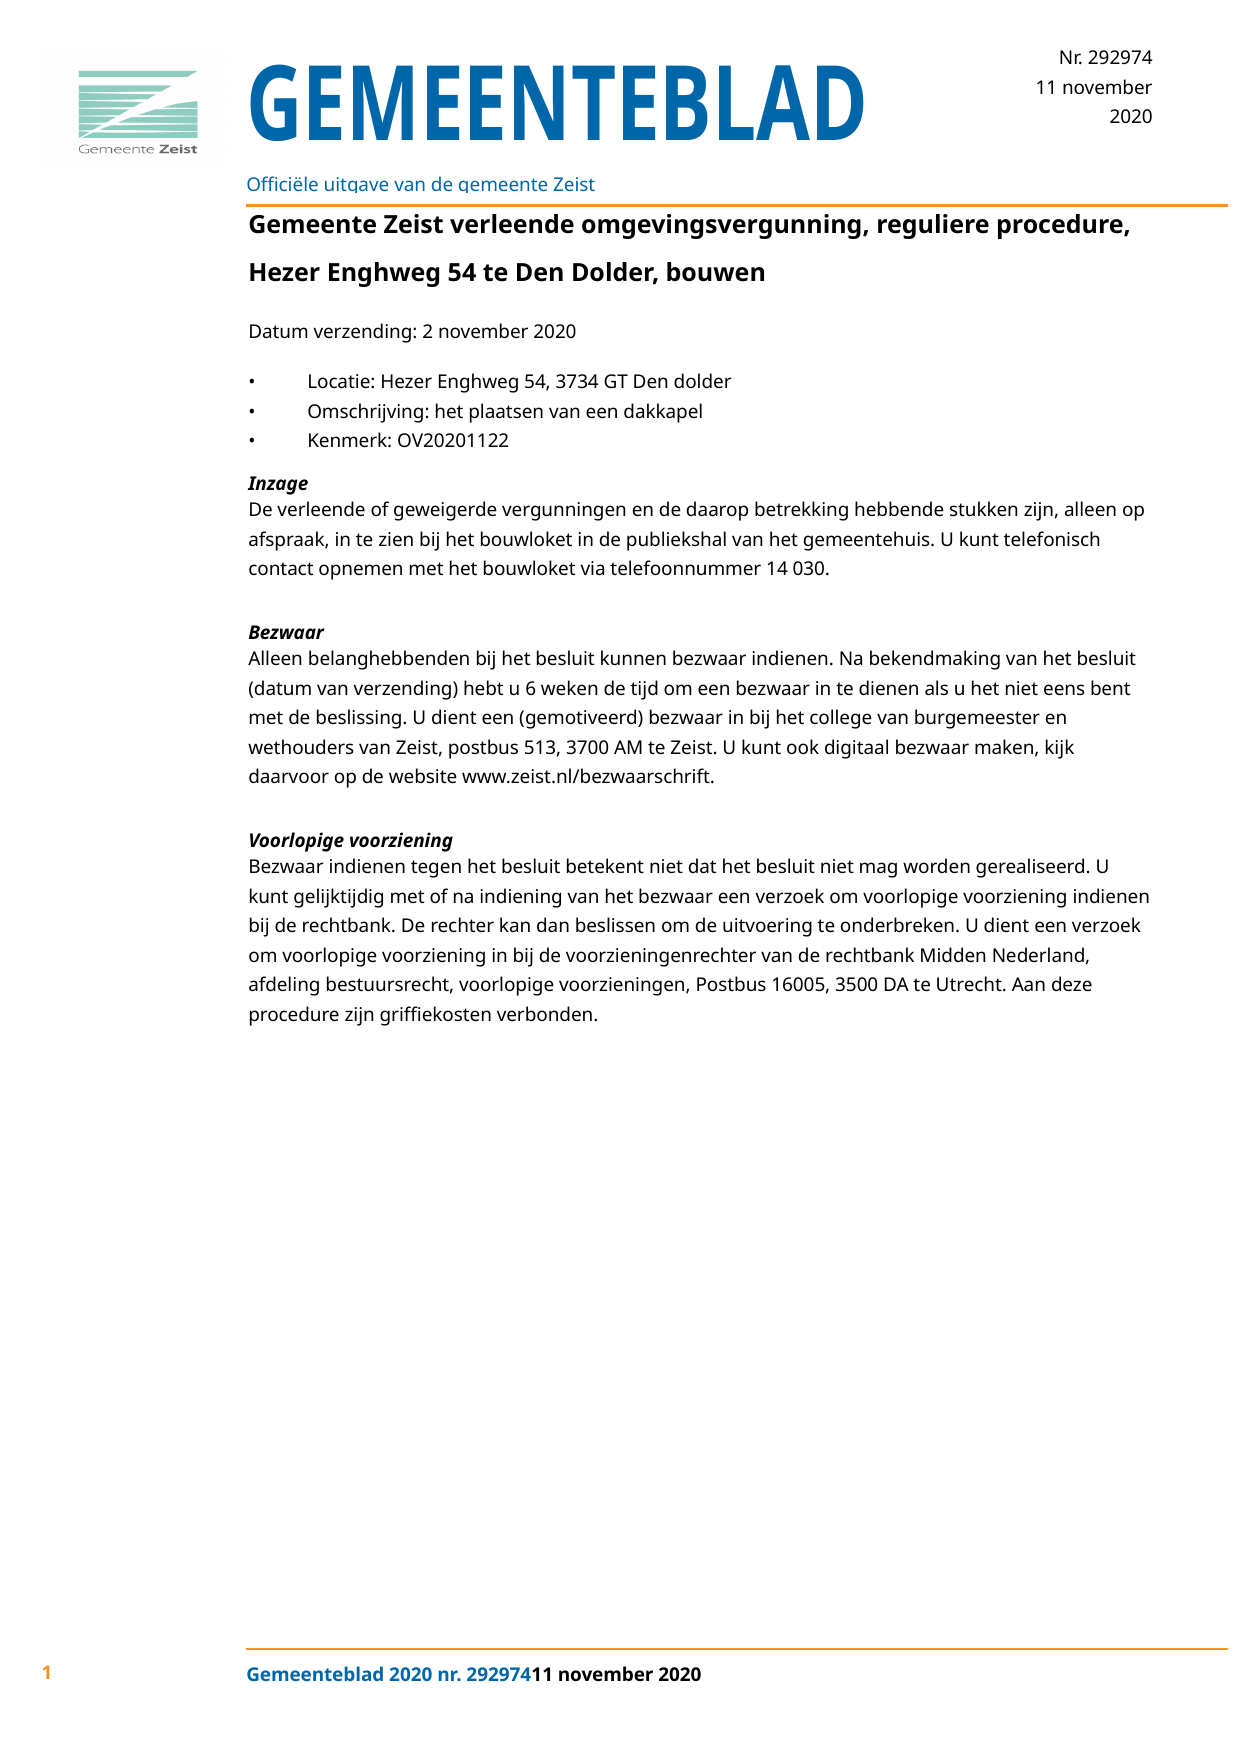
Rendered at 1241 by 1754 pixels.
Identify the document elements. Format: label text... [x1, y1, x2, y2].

text Gemeente Zeist verleende omgevingsvergunning, reguliere procedure, Hezer Enghweg 54 te Den Dolder, bouwen [248, 207, 1152, 288]
text Alleen belanghebbenden bij het besluit kunnen bezwaar indienen. Na bekendmaking van het besluit (datum van verzending) hebt u 6 weken de tijd om een bezwaar in te dienen als u het niet eens bent met de beslissing. U dient een (gemotiveerd) bezwaar in bij het college van burgemeester en wethouders van Zeist, postbus 513, 3700 AM te Zeist. U kunt ook digitaal bezwaar maken, kijk daarvoor op de website www.zeist.nl/bezwaarschrift. [248, 645, 1152, 789]
picture [41, 47, 231, 172]
text Bezwaar indienen tegen het besluit betekent niet dat het besluit niet mag worden gerealiseerd. U kunt gelijktijdig met of na indiening van het bezwaar een verzoek om voorlopige voorziening indienen bij de rechtbank. De rechter kan dan beslissen om de uitvoering te onderbreken. U dient een verzoek om voorlopige voorziening in bij de voorzieningenrechter van de rechtbank Midden Nederland, afdeling bestuursrecht, voorlopige voorzieningen, Postbus 16005, 3500 DA te Utrecht. Aan deze procedure zijn griffiekosten verbonden. [248, 853, 1152, 1027]
list Locatie: Hezer Enghweg 54, 3734 GT Den dolder [248, 368, 1152, 394]
text Voorlopige voorziening [248, 827, 1152, 853]
text Bezwaar [248, 619, 1152, 645]
text Inzage [248, 471, 1152, 496]
list Omschrijving: het plaatsen van een dakkapel [248, 398, 1152, 424]
text De verleende of geweigerde vergunningen en de daarop betrekking hebbende stukken zijn, alleen op afspraak, in te zien bij het bouwloket in de publiekshal van het gemeentehuis. U kunt telefonisch contact opnemen met het bouwloket via telefoonnummer 14 030. [248, 496, 1152, 581]
list Kenmerk: OV20201122 [248, 427, 1152, 453]
text Datum verzending: 2 november 2020 [248, 318, 1152, 344]
